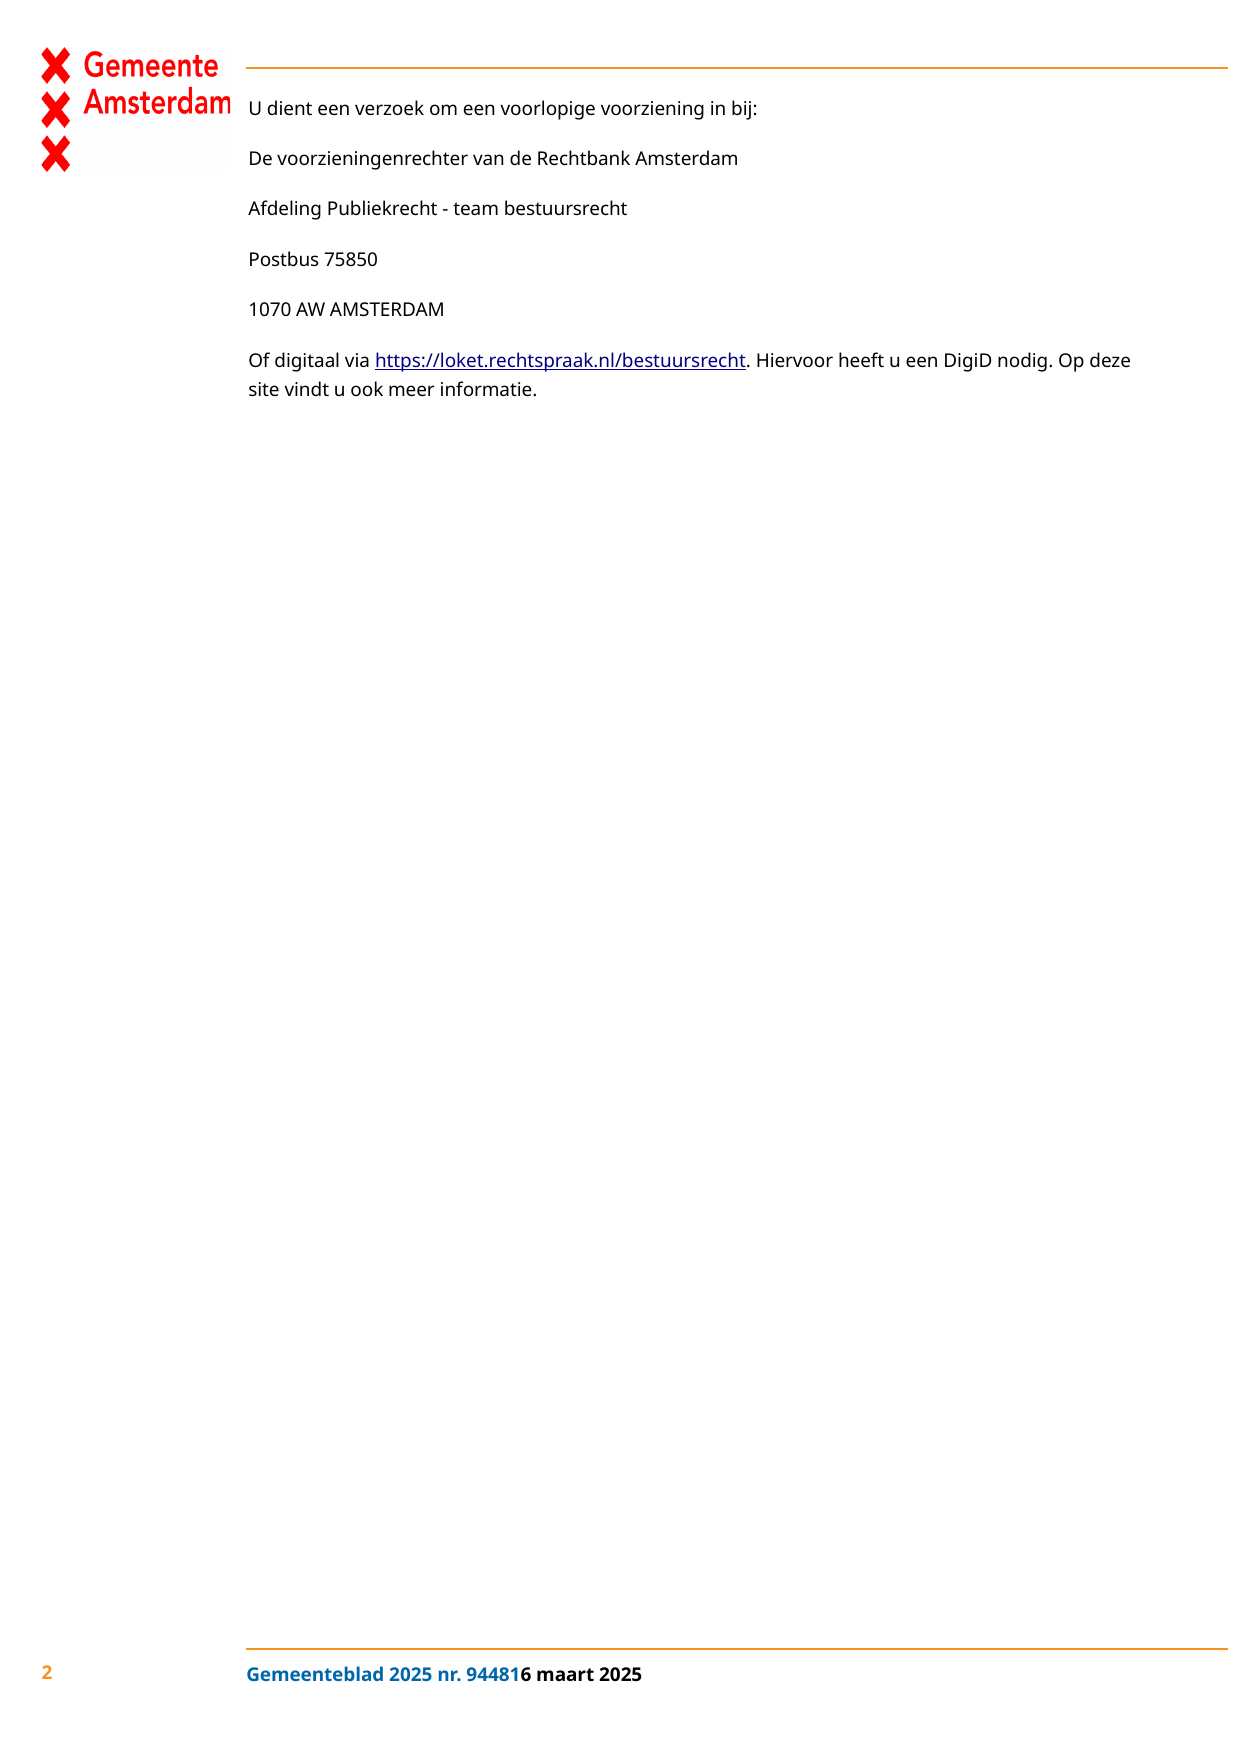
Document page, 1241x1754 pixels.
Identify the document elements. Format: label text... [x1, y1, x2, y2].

text Afdeling Publiekrecht - team bestuursrecht [248, 196, 1152, 221]
text 1070 AW AMSTERDAM [248, 296, 1152, 322]
picture [41, 47, 231, 172]
text Postbus 75850 [248, 246, 1152, 272]
text De voorzieningenrechter van de Rechtbank Amsterdam [248, 145, 1152, 171]
text U dient een verzoek om een voorlopige voorziening in bij: [248, 95, 1152, 121]
text Of digitaal via https://loket.rechtspraak.nl/bestuursrecht. Hiervoor heeft u een DigiD nodig. Op deze site vindt u ook meer informatie. [248, 347, 1152, 402]
